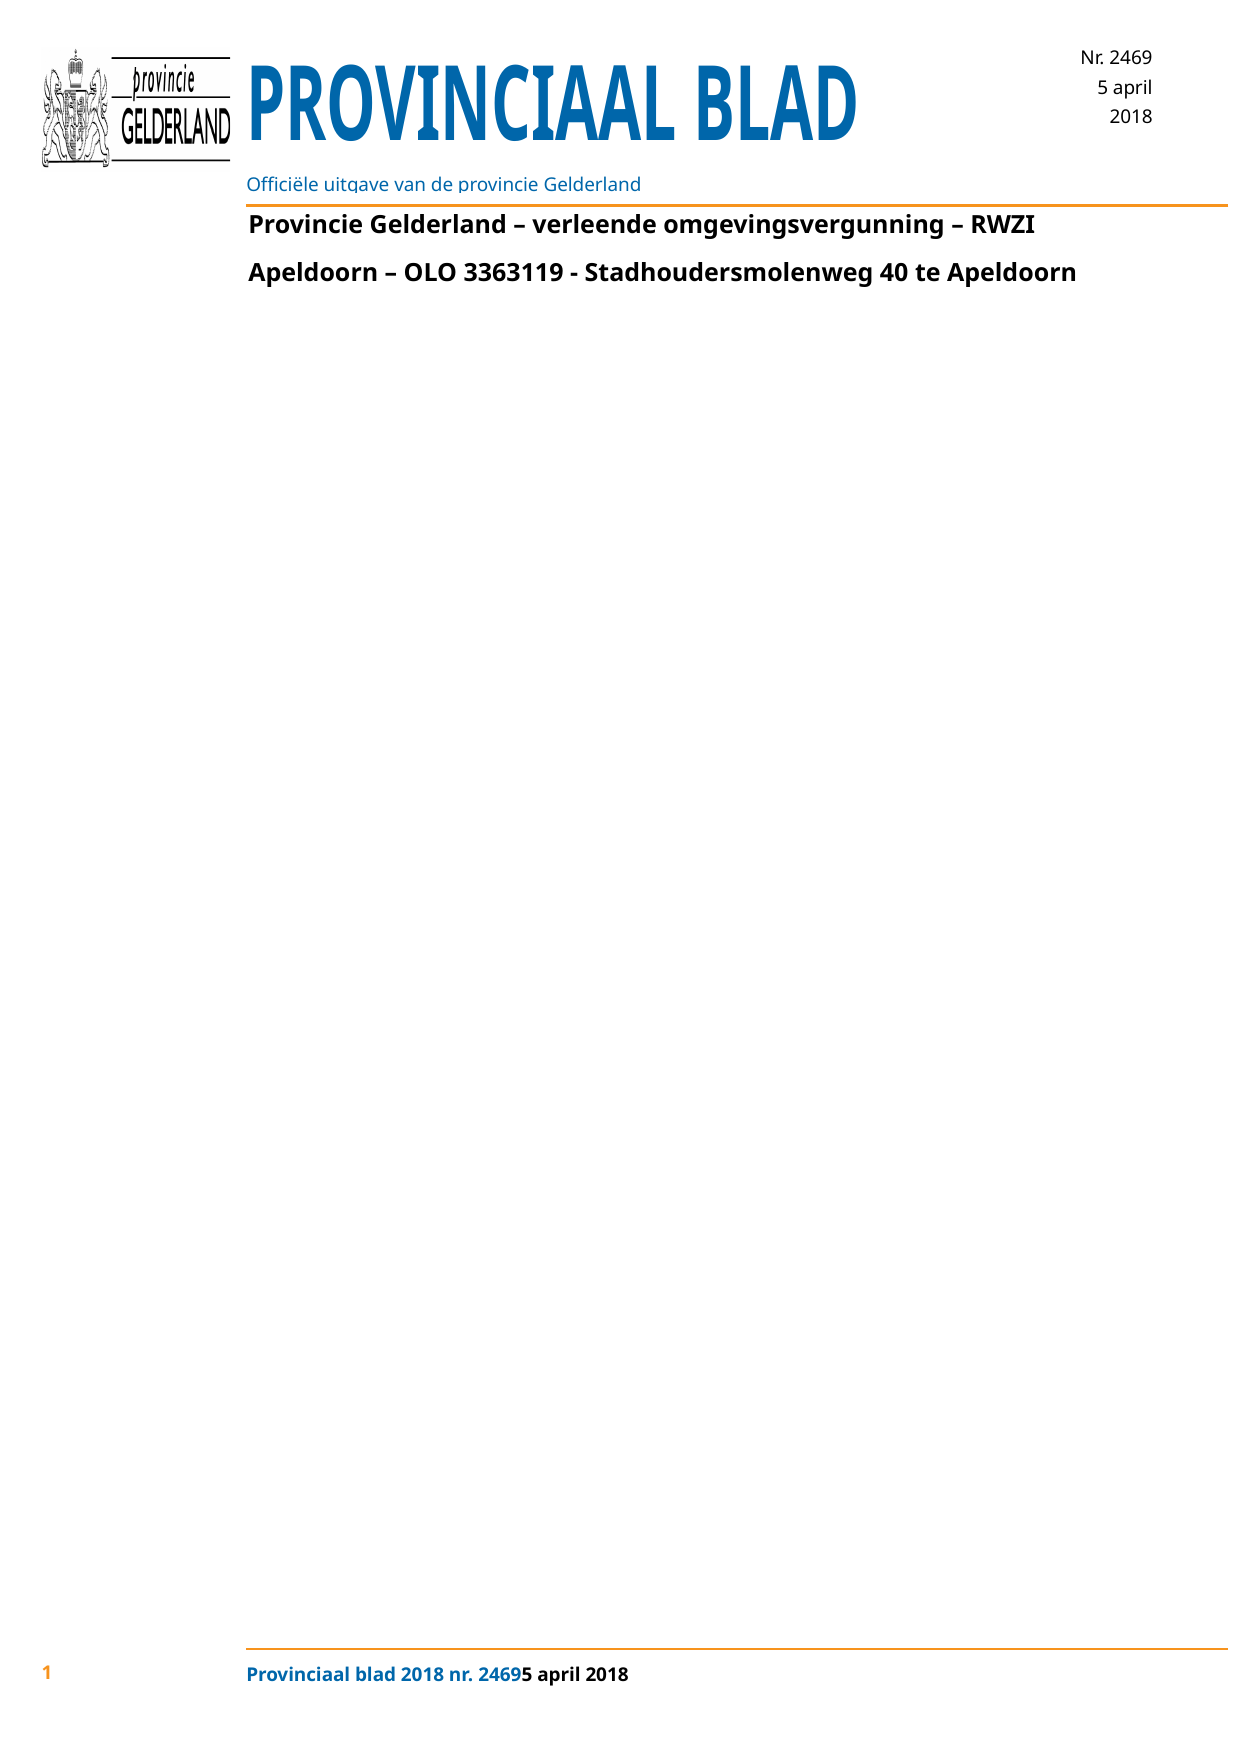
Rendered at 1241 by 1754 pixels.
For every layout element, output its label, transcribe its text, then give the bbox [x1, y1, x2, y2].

text Provincie Gelderland – verleende omgevingsvergunning – RWZI Apeldoorn – OLO 3363119 - Stadhoudersmolenweg 40 te Apeldoorn [248, 207, 1152, 288]
picture [41, 47, 231, 172]
